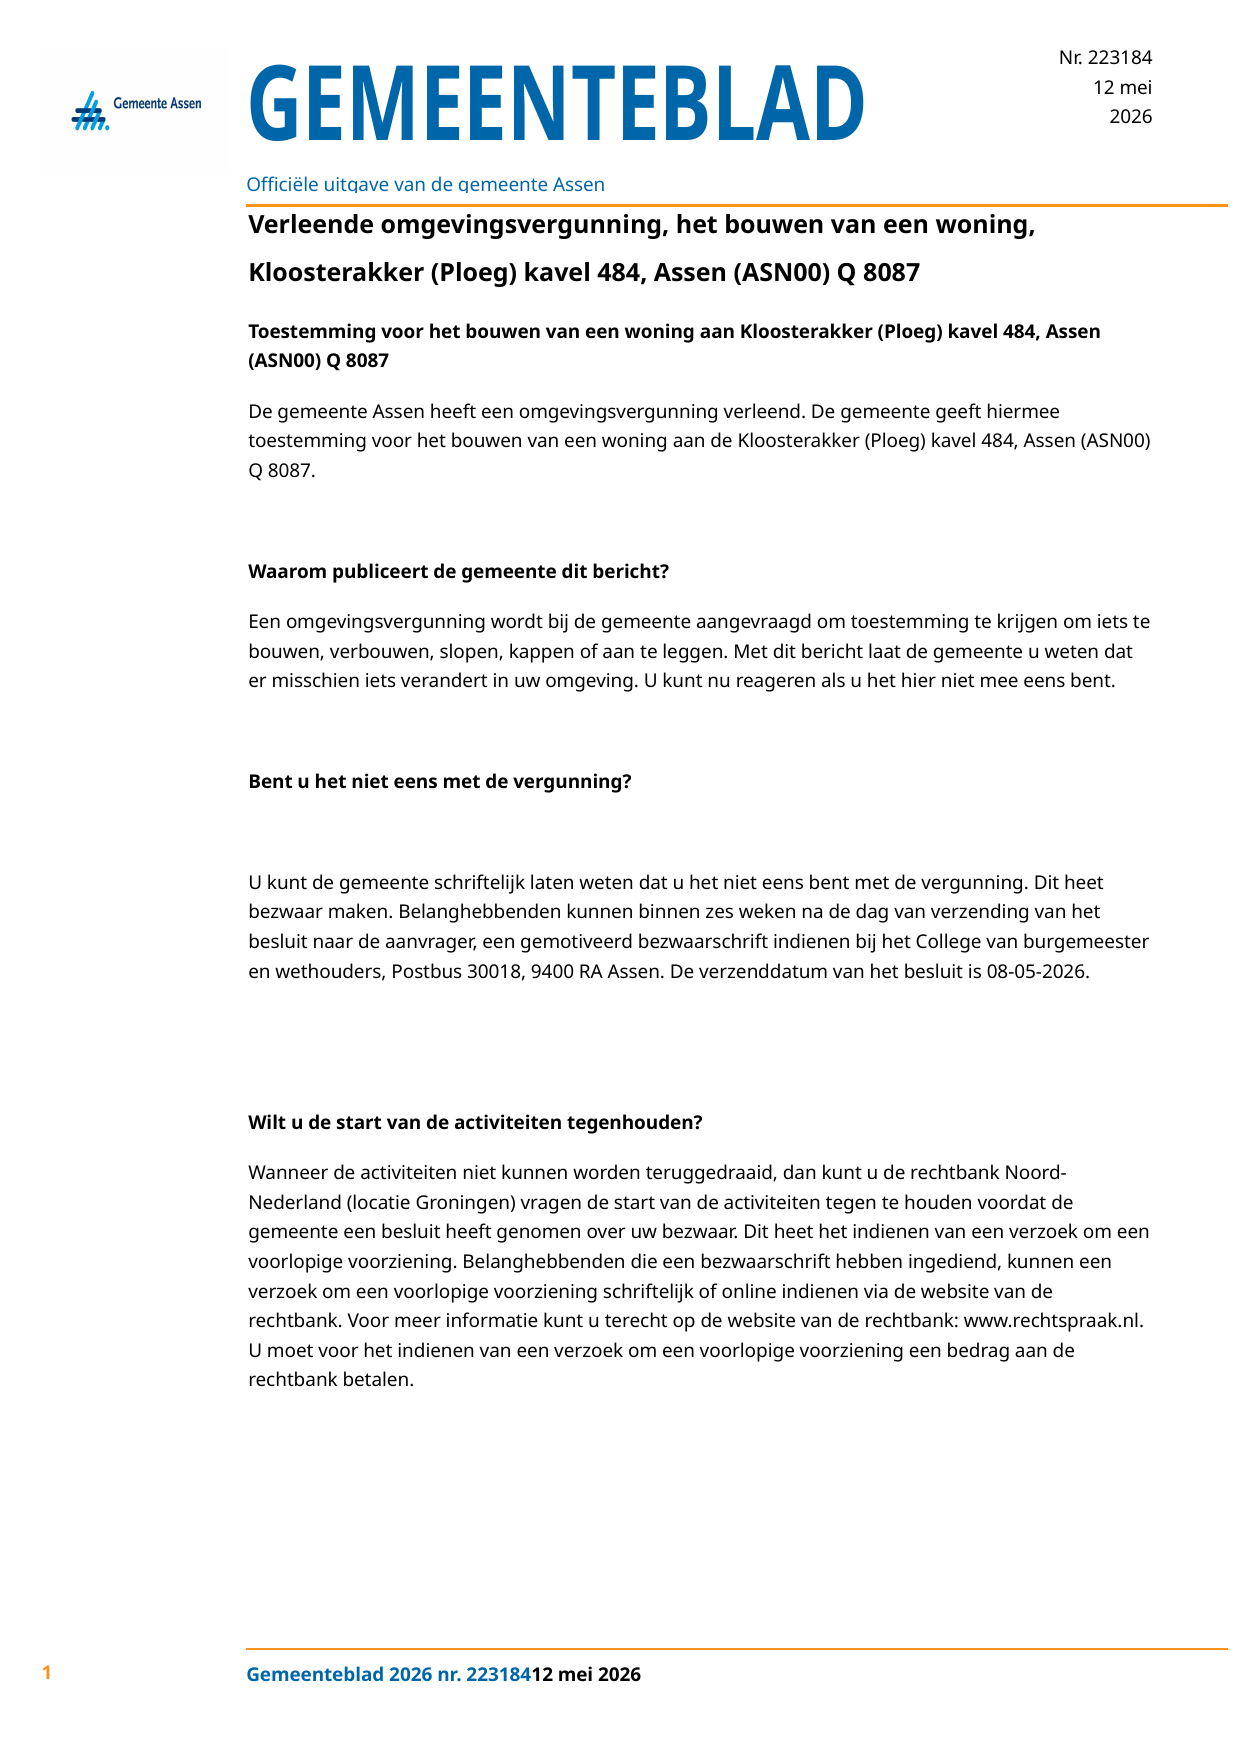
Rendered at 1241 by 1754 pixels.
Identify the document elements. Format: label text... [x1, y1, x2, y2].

picture [41, 47, 231, 172]
text Wanneer de activiteiten niet kunnen worden teruggedraaid, dan kunt u de rechtbank Noord-Nederland (locatie Groningen) vragen de start van de activiteiten tegen te houden voordat de gemeente een besluit heeft genomen over uw bezwaar. Dit heet het indienen van een verzoek om een voorlopige voorziening. Belanghebbenden die een bezwaarschrift hebben ingediend, kunnen een verzoek om een voorlopige voorziening schriftelijk of online indienen via de website van de rechtbank. Voor meer informatie kunt u terecht op de website van de rechtbank: www.rechtspraak.nl. U moet voor het indienen van een verzoek om een voorlopige voorziening een bedrag aan de rechtbank betalen. [248, 1159, 1152, 1392]
text U kunt de gemeente schriftelijk laten weten dat u het niet eens bent met de vergunning. Dit heet bezwaar maken. Belanghebbenden kunnen binnen zes weken na de dag van verzending van het besluit naar de aanvrager, een gemotiveerd bezwaarschrift indienen bij het College van burgemeester en wethouders, Postbus 30018, 9400 RA Assen. De verzenddatum van het besluit is 08-05-2026. [248, 869, 1152, 984]
text Wilt u de start van de activiteiten tegenhouden? [248, 1109, 1152, 1135]
text Bent u het niet eens met de vergunning? [248, 768, 1152, 794]
text Een omgevingsvergunning wordt bij de gemeente aangevraagd om toestemming te krijgen om iets te bouwen, verbouwen, slopen, kappen of aan te leggen. Met dit bericht laat de gemeente u weten dat er misschien iets verandert in uw omgeving. U kunt nu reageren als u het hier niet mee eens bent. [248, 608, 1152, 693]
text Toestemming voor het bouwen van een woning aan Kloosterakker (Ploeg) kavel 484, Assen (ASN00) Q 8087 [248, 318, 1152, 373]
text Verleende omgevingsvergunning, het bouwen van een woning, Kloosterakker (Ploeg) kavel 484, Assen (ASN00) Q 8087 [248, 207, 1152, 288]
text Waarom publiceert de gemeente dit bericht? [248, 558, 1152, 584]
text De gemeente Assen heeft een omgevingsvergunning verleend. De gemeente geeft hiermee toestemming voor het bouwen van een woning aan de Kloosterakker (Ploeg) kavel 484, Assen (ASN00) Q 8087. [248, 398, 1152, 483]
